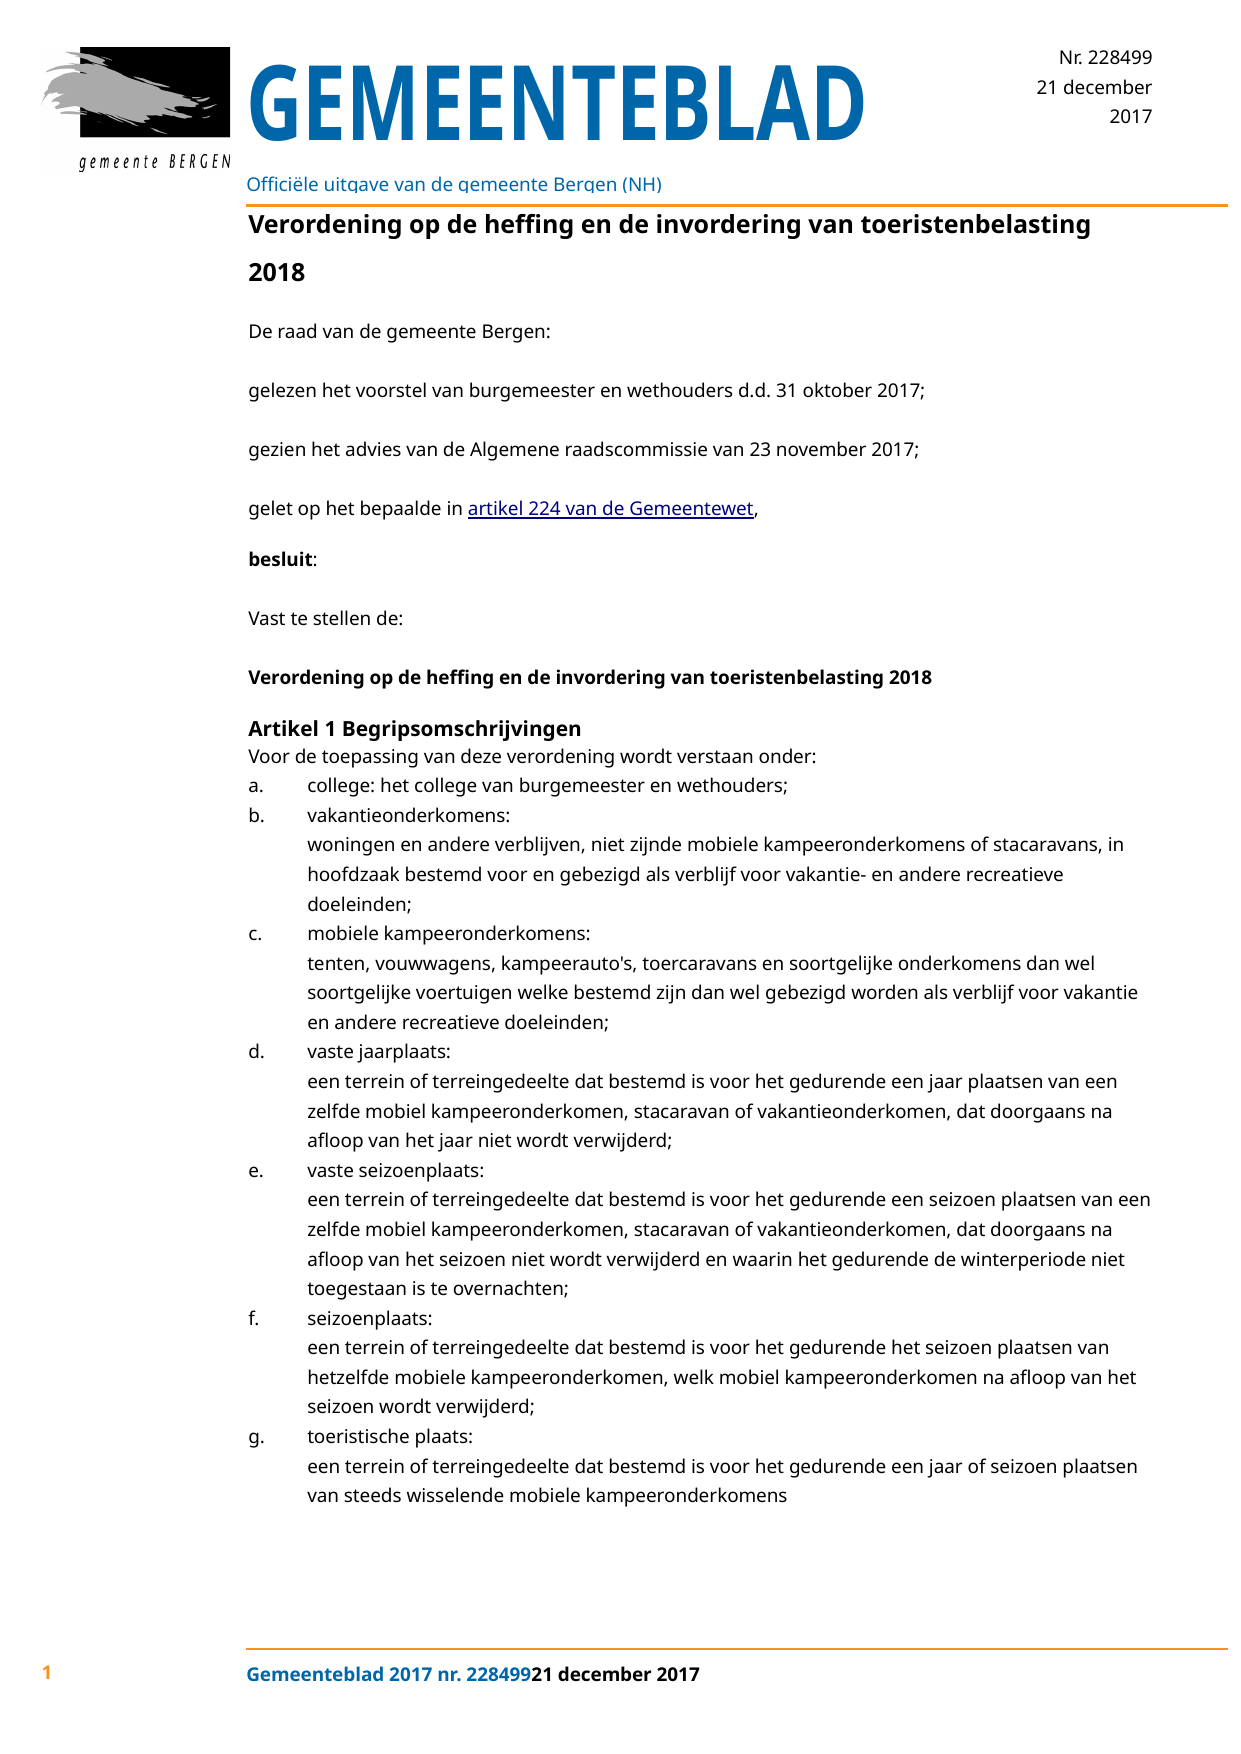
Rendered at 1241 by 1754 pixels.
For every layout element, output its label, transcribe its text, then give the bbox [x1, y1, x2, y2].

text Voor de toepassing van deze verordening wordt verstaan onder: [248, 743, 1152, 769]
list toeristische plaats: [248, 1423, 1152, 1449]
list vaste jaarplaats: [248, 1039, 1152, 1064]
text Artikel 1 Begripsomschrijvingen [248, 714, 1152, 743]
text De raad van de gemeente Bergen: [248, 318, 1152, 344]
list college: het college van burgemeester en wethouders; [248, 772, 1152, 798]
list seizoenplaats: [248, 1305, 1152, 1331]
list een terrein of terreingedeelte dat bestemd is voor het gedurende een jaar plaatsen van een zelfde mobiel kampeeronderkomen, stacaravan of vakantieonderkomen, dat doorgaans na afloop van het jaar niet wordt verwijderd; [248, 1068, 1152, 1153]
list een terrein of terreingedeelte dat bestemd is voor het gedurende een jaar of seizoen plaatsen van steeds wisselende mobiele kampeeronderkomens [248, 1453, 1152, 1508]
list een terrein of terreingedeelte dat bestemd is voor het gedurende het seizoen plaatsen van hetzelfde mobiele kampeeronderkomen, welk mobiel kampeeronderkomen na afloop van het seizoen wordt verwijderd; [248, 1334, 1152, 1419]
text Verordening op de heffing en de invordering van toeristenbelasting 2018 [248, 207, 1152, 288]
text gelet op het bepaalde in artikel 224 van de Gemeentewet, [248, 495, 1152, 521]
list vakantieonderkomens: [248, 802, 1152, 828]
list mobiele kampeeronderkomens: [248, 920, 1152, 946]
text besluit: [248, 546, 1152, 571]
text gezien het advies van de Algemene raadscommissie van 23 november 2017; [248, 436, 1152, 462]
picture [41, 47, 231, 172]
text gelezen het voorstel van burgemeester en wethouders d.d. 31 oktober 2017; [248, 377, 1152, 403]
list woningen en andere verblijven, niet zijnde mobiele kampeeronderkomens of stacaravans, in hoofdzaak bestemd voor en gebezigd als verblijf voor vakantie- en andere recreatieve doeleinden; [248, 832, 1152, 917]
text Vast te stellen de: [248, 605, 1152, 631]
list tenten, vouwwagens, kampeerauto's, toercaravans en soortgelijke onderkomens dan wel soortgelijke voertuigen welke bestemd zijn dan wel gebezigd worden als verblijf voor vakantie en andere recreatieve doeleinden; [248, 950, 1152, 1035]
list vaste seizoenplaats: [248, 1157, 1152, 1183]
list een terrein of terreingedeelte dat bestemd is voor het gedurende een seizoen plaatsen van een zelfde mobiel kampeeronderkomen, stacaravan of vakantieonderkomen, dat doorgaans na afloop van het seizoen niet wordt verwijderd en waarin het gedurende de winterperiode niet toegestaan is te overnachten; [248, 1187, 1152, 1301]
text Verordening op de heffing en de invordering van toeristenbelasting 2018 [248, 664, 1152, 690]
